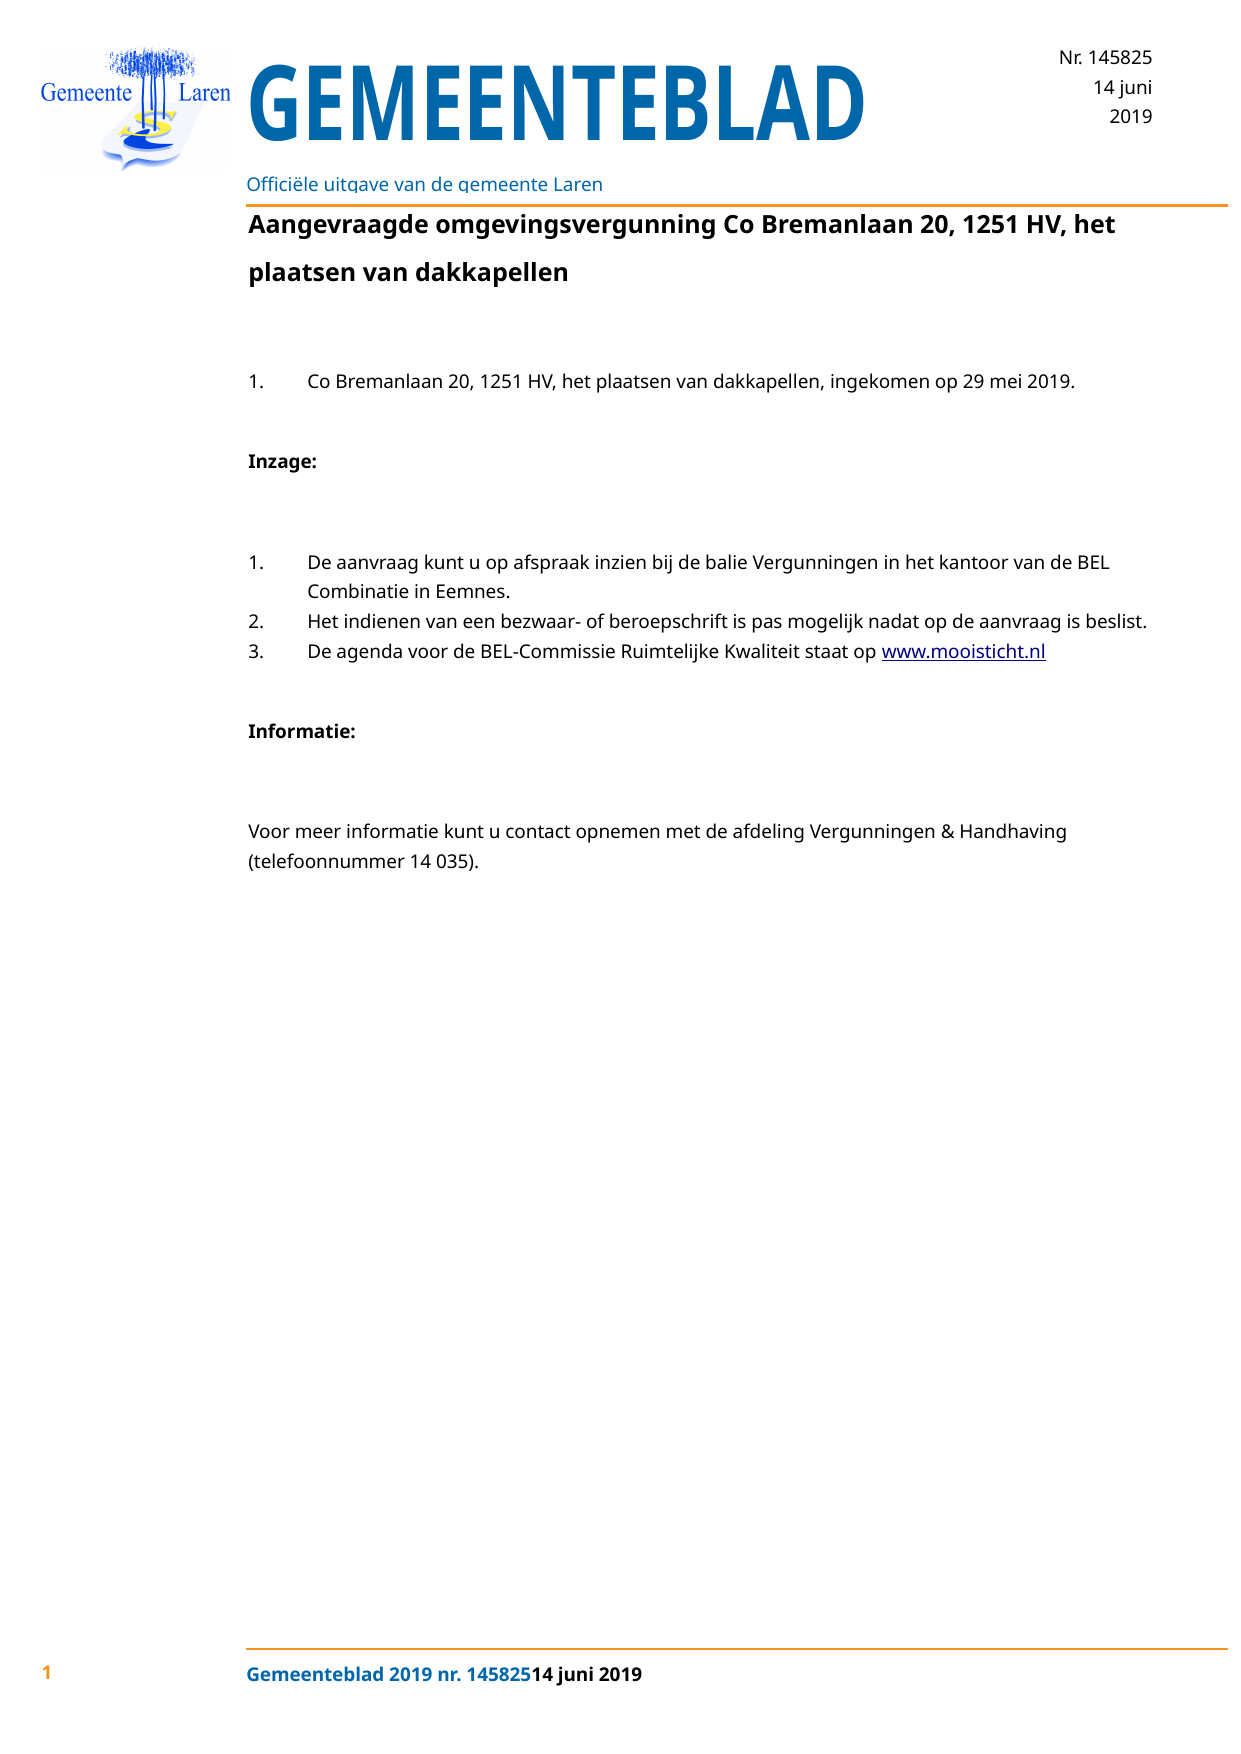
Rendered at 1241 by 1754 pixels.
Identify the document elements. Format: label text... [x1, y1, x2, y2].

text Inzage: [248, 448, 1152, 474]
text Aangevraagde omgevingsvergunning Co Bremanlaan 20, 1251 HV, het plaatsen van dakkapellen [248, 207, 1152, 288]
list De aanvraag kunt u op afspraak inzien bij de balie Vergunningen in het kantoor van de BEL Combinatie in Eemnes. [248, 549, 1152, 604]
text Voor meer informatie kunt u contact opnemen met de afdeling Vergunningen & Handhaving (telefoonnummer 14 035). [248, 819, 1152, 874]
text Informatie: [248, 718, 1152, 744]
list Het indienen van een bezwaar- of beroepschrift is pas mogelijk nadat op de aanvraag is beslist. [248, 608, 1152, 634]
list Co Bremanlaan 20, 1251 HV, het plaatsen van dakkapellen, ingekomen op 29 mei 2019. [248, 368, 1152, 394]
picture [41, 47, 231, 172]
list De agenda voor de BEL-Commissie Ruimtelijke Kwaliteit staat op www.mooisticht.nl [248, 638, 1152, 664]
